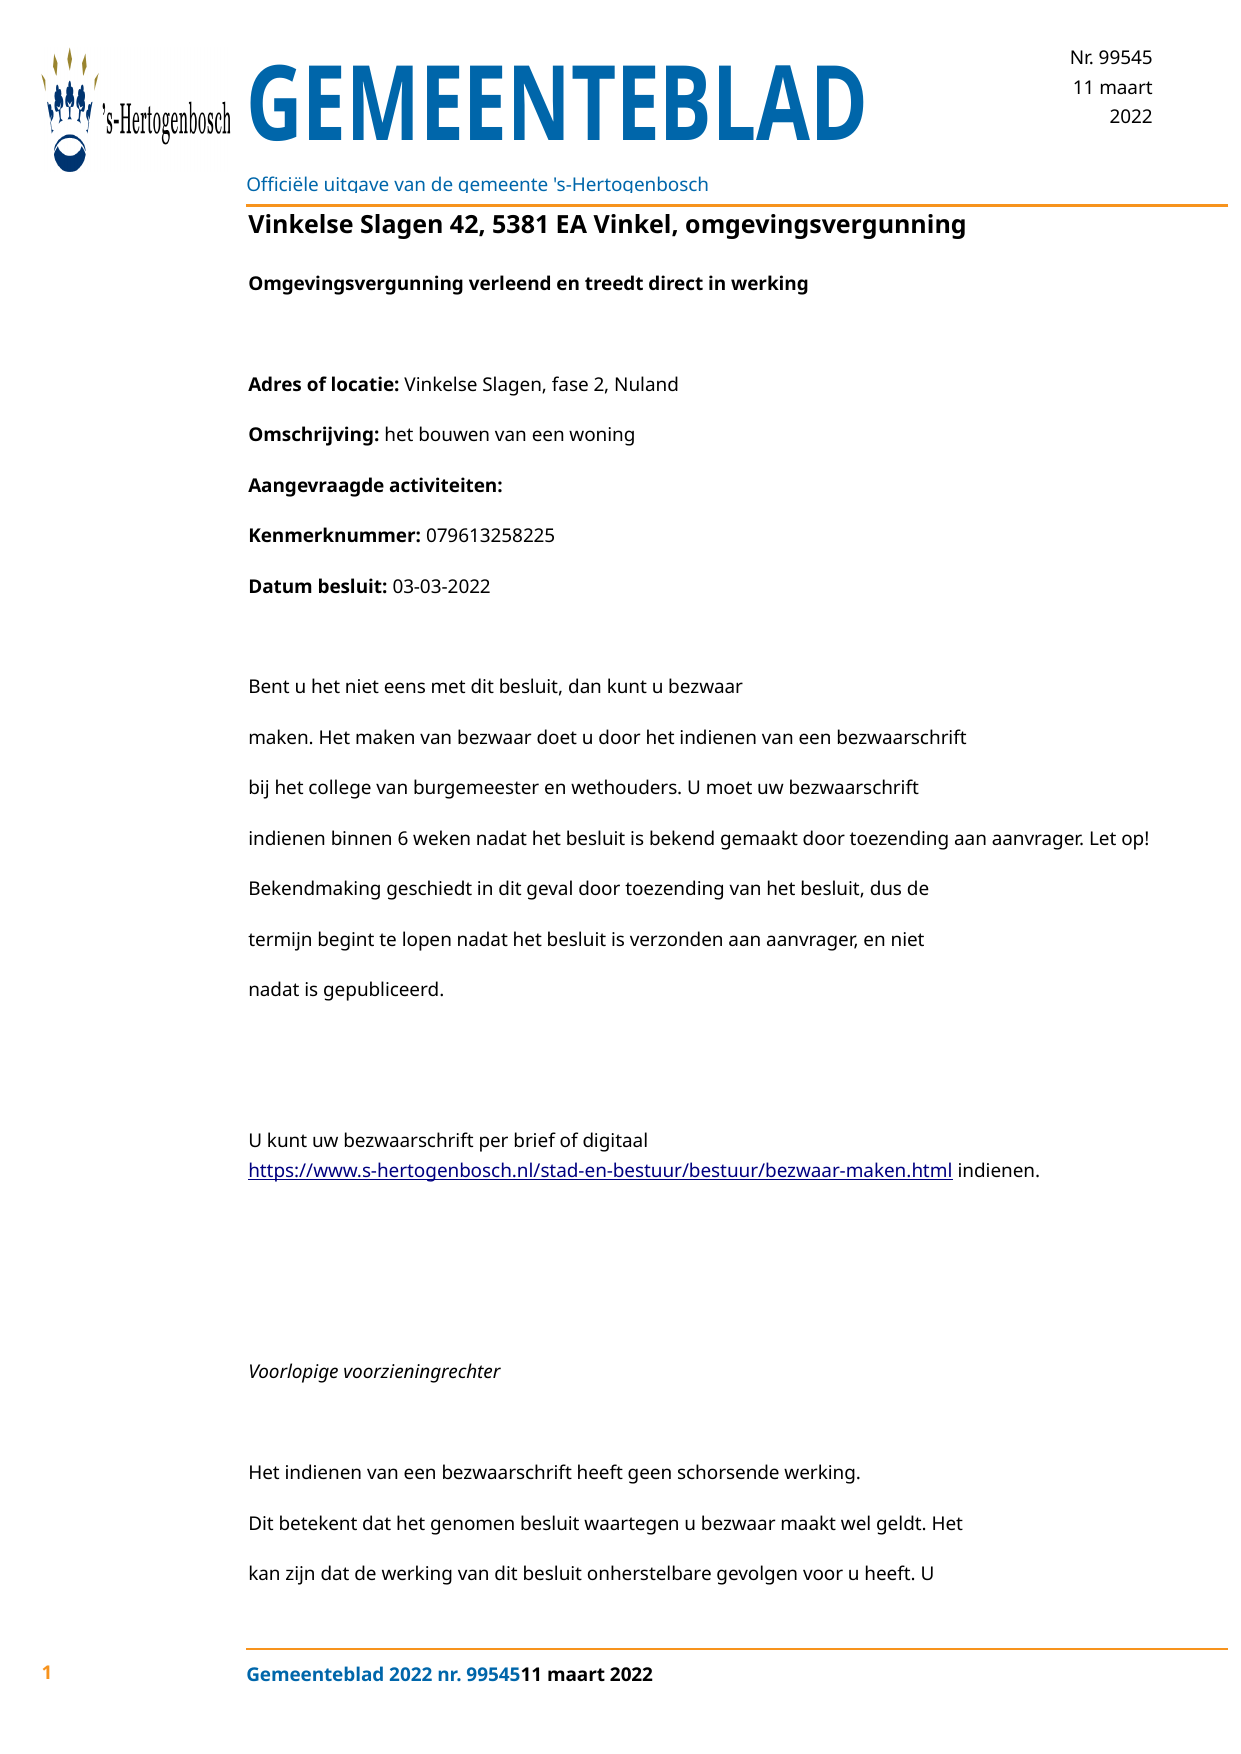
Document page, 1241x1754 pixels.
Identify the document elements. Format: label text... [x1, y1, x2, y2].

text Kenmerknummer: 079613258225 [248, 522, 1152, 548]
text Voorlopige voorzieningrechter [248, 1359, 1152, 1384]
text Omschrijving: het bouwen van een woning [248, 422, 1152, 447]
text Bekendmaking geschiedt in dit geval door toezending van het besluit, dus de [248, 875, 1152, 901]
text U kunt uw bezwaarschrift per brief of digitaal https://www.s-hertogenbosch.nl/stad-en-bestuur/bestuur/bezwaar-maken.html indienen. [248, 1127, 1152, 1183]
text Omgevingsvergunning verleend en treedt direct in werking [248, 270, 1152, 296]
text nadat is gepubliceerd. [248, 976, 1152, 1002]
text Adres of locatie: Vinkelse Slagen, fase 2, Nuland [248, 371, 1152, 397]
text Vinkelse Slagen 42, 5381 EA Vinkel, omgevingsvergunning [248, 207, 1152, 241]
text termijn begint te lopen nadat het besluit is verzonden aan aanvrager, en niet [248, 926, 1152, 951]
text maken. Het maken van bezwaar doet u door het indienen van een bezwaarschrift [248, 724, 1152, 750]
picture [41, 47, 231, 172]
text kan zijn dat de werking van dit besluit onherstelbare gevolgen voor u heeft. U [248, 1560, 1152, 1586]
text bij het college van burgemeester en wethouders. U moet uw bezwaarschrift [248, 774, 1152, 800]
text Datum besluit: 03-03-2022 [248, 573, 1152, 598]
text indienen binnen 6 weken nadat het besluit is bekend gemaakt door toezending aan aanvrager. Let op! [248, 825, 1152, 851]
text Het indienen van een bezwaarschrift heeft geen schorsende werking. [248, 1459, 1152, 1485]
text Aangevraagde activiteiten: [248, 472, 1152, 498]
text Dit betekent dat het genomen besluit waartegen u bezwaar maakt wel geldt. Het [248, 1510, 1152, 1536]
text Bent u het niet eens met dit besluit, dan kunt u bezwaar [248, 674, 1152, 699]
